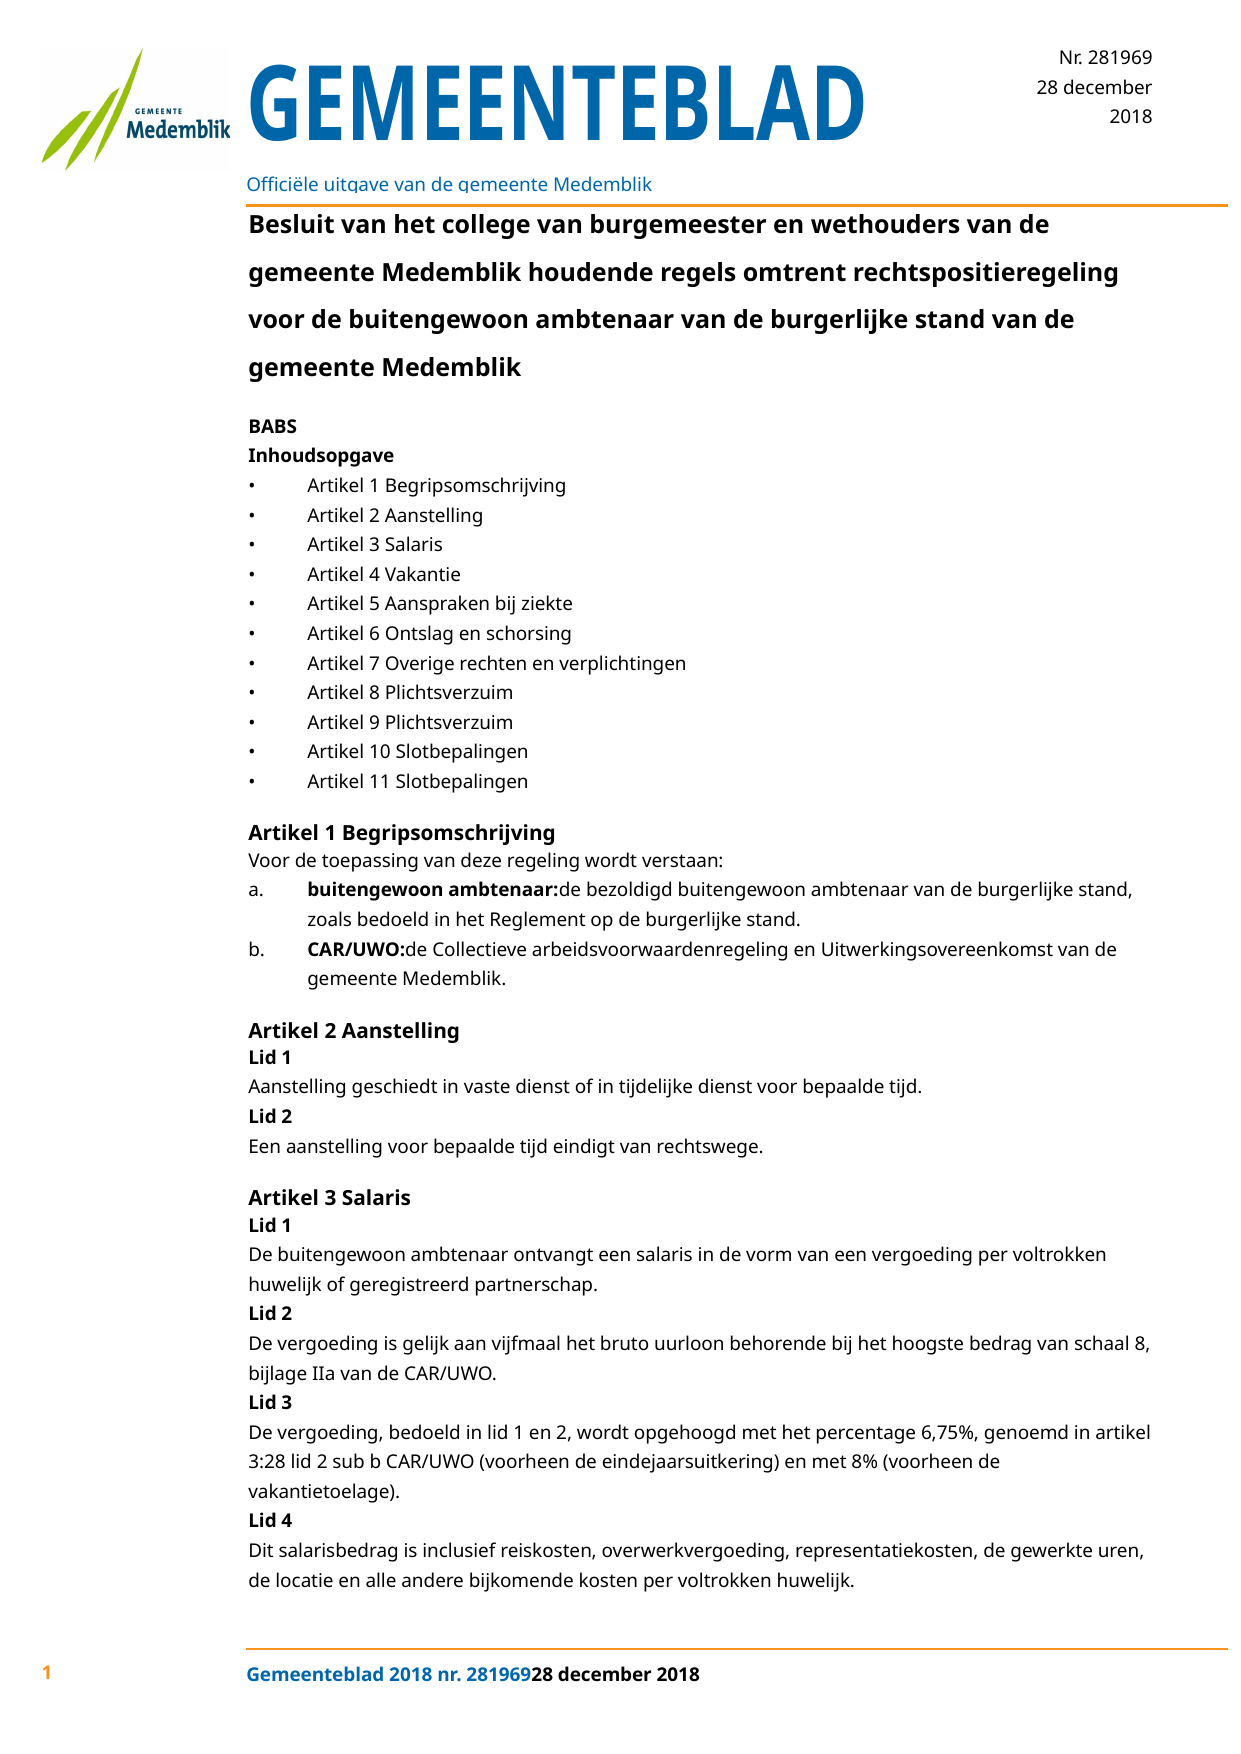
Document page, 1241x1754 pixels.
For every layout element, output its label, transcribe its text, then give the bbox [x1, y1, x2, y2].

text Voor de toepassing van deze regeling wordt verstaan: [248, 847, 1152, 873]
text Lid 1 [248, 1044, 1152, 1070]
list CAR/UWO:de Collectieve arbeidsvoorwaardenregeling en Uitwerkingsovereenkomst van de gemeente Medemblik. [248, 936, 1152, 991]
list Artikel 2 Aanstelling [248, 502, 1152, 528]
text Inhoudsopgave [248, 443, 1152, 468]
text De buitengewoon ambtenaar ontvangt een salaris in de vorm van een vergoeding per voltrokken huwelijk of geregistreerd partnerschap. [248, 1241, 1152, 1297]
list Artikel 8 Plichtsverzuim [248, 679, 1152, 705]
text Lid 1 [248, 1212, 1152, 1237]
text Lid 2 [248, 1301, 1152, 1326]
list Artikel 6 Ontslag en schorsing [248, 620, 1152, 646]
text Een aanstelling voor bepaalde tijd eindigt van rechtswege. [248, 1133, 1152, 1159]
text BABS [248, 413, 1152, 439]
text Lid 3 [248, 1389, 1152, 1415]
list Artikel 11 Slotbepalingen [248, 768, 1152, 794]
text De vergoeding, bedoeld in lid 1 en 2, wordt opgehoogd met het percentage 6,75%, genoemd in artikel 3:28 lid 2 sub b CAR/UWO (voorheen de eindejaarsuitkering) en met 8% (voorheen de vakantietoelage). [248, 1419, 1152, 1504]
list Artikel 4 Vakantie [248, 561, 1152, 587]
list Artikel 9 Plichtsverzuim [248, 709, 1152, 735]
list Artikel 5 Aanspraken bij ziekte [248, 591, 1152, 616]
list Artikel 10 Slotbepalingen [248, 738, 1152, 764]
text Artikel 2 Aanstelling [248, 1016, 1152, 1044]
text Artikel 3 Salaris [248, 1183, 1152, 1212]
list buitengewoon ambtenaar:de bezoldigd buitengewoon ambtenaar van de burgerlijke stand, zoals bedoeld in het Reglement op de burgerlijke stand. [248, 877, 1152, 932]
list Artikel 1 Begripsomschrijving [248, 472, 1152, 498]
text Lid 4 [248, 1508, 1152, 1533]
text Artikel 1 Begripsomschrijving [248, 818, 1152, 847]
text Besluit van het college van burgemeester en wethouders van de gemeente Medemblik houdende regels omtrent rechtspositieregeling voor de buitengewoon ambtenaar van de burgerlijke stand van de gemeente Medemblik [248, 207, 1152, 384]
text Lid 2 [248, 1103, 1152, 1129]
text Aanstelling geschiedt in vaste dienst of in tijdelijke dienst voor bepaalde tijd. [248, 1074, 1152, 1099]
text De vergoeding is gelijk aan vijfmaal het bruto uurloon behorende bij het hoogste bedrag van schaal 8, bijlage IIa van de CAR/UWO. [248, 1330, 1152, 1385]
text Dit salarisbedrag is inclusief reiskosten, overwerkvergoeding, representatiekosten, de gewerkte uren, de locatie en alle andere bijkomende kosten per voltrokken huwelijk. [248, 1537, 1152, 1592]
list Artikel 3 Salaris [248, 531, 1152, 557]
list Artikel 7 Overige rechten en verplichtingen [248, 650, 1152, 676]
picture [41, 47, 231, 172]
